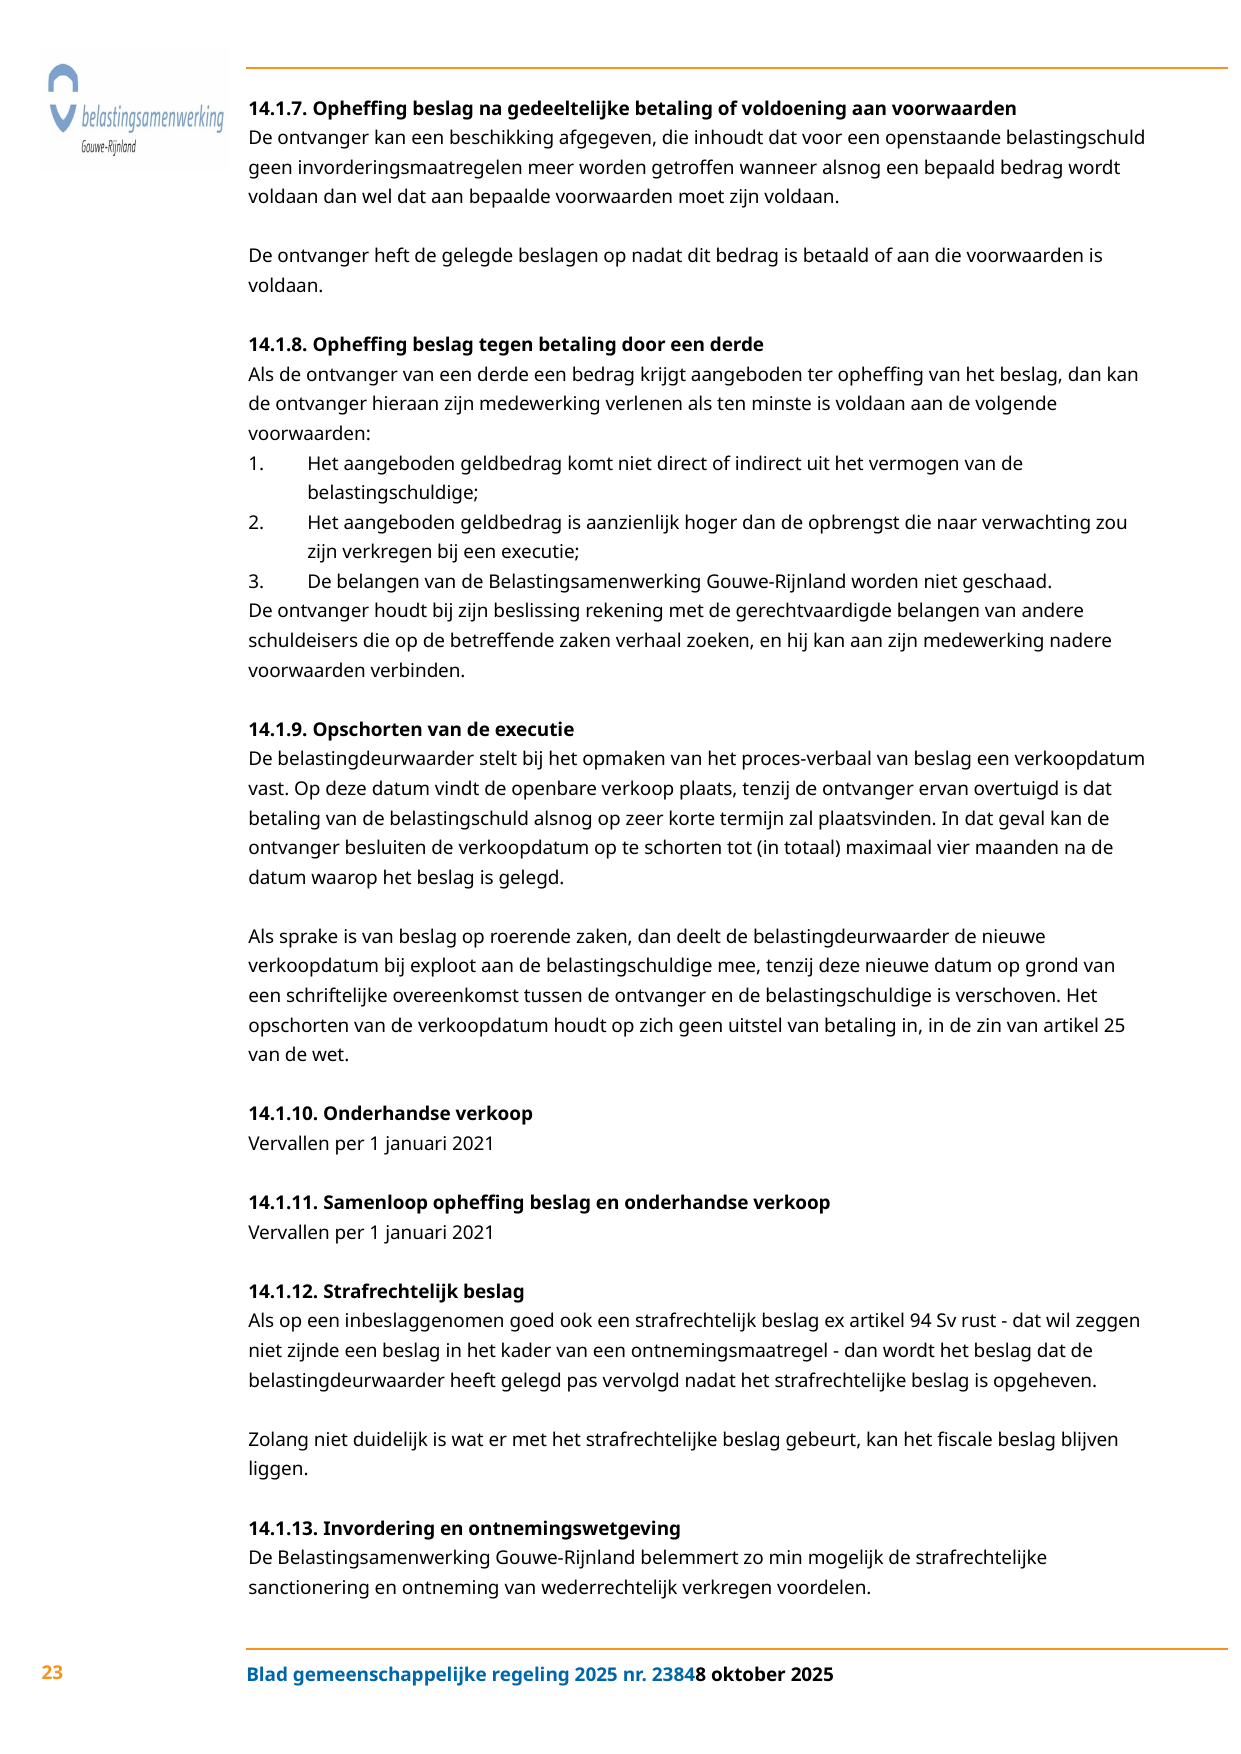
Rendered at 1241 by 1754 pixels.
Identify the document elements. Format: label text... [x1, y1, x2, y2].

list Het aangeboden geldbedrag komt niet direct of indirect uit het vermogen van de belastingschuldige; [248, 450, 1152, 505]
text Als sprake is van beslag op roerende zaken, dan deelt de belastingdeurwaarder de nieuwe verkoopdatum bij exploot aan de belastingschuldige mee, tenzij deze nieuwe datum op grond van een schriftelijke overeenkomst tussen de ontvanger en de belastingschuldige is verschoven. Het opschorten van de verkoopdatum houdt op zich geen uitstel van betaling in, in de zin van artikel 25 van de wet. [248, 923, 1152, 1067]
text 14.1.13. Invordering en ontnemingswetgeving [248, 1515, 1152, 1541]
text Zolang niet duidelijk is wat er met het strafrechtelijke beslag gebeurt, kan het fiscale beslag blijven liggen. [248, 1426, 1152, 1481]
text De belastingdeurwaarder stelt bij het opmaken van het proces-verbaal van beslag een verkoopdatum vast. Op deze datum vindt de openbare verkoop plaats, tenzij de ontvanger ervan overtuigd is dat betaling van de belastingschuld alsnog op zeer korte termijn zal plaatsvinden. In dat geval kan de ontvanger besluiten de verkoopdatum op te schorten tot (in totaal) maximaal vier maanden na de datum waarop het beslag is gelegd. [248, 746, 1152, 890]
text Als de ontvanger van een derde een bedrag krijgt aangeboden ter opheffing van het beslag, dan kan de ontvanger hieraan zijn medewerking verlenen als ten minste is voldaan aan de volgende voorwaarden: [248, 361, 1152, 446]
text 14.1.12. Strafrechtelijk beslag [248, 1278, 1152, 1304]
text De ontvanger heft de gelegde beslagen op nadat dit bedrag is betaald of aan die voorwaarden is voldaan. [248, 243, 1152, 298]
text De ontvanger houdt bij zijn beslissing rekening met de gerechtvaardigde belangen van andere schuldeisers die op de betreffende zaken verhaal zoeken, en hij kan aan zijn medewerking nadere voorwaarden verbinden. [248, 598, 1152, 683]
text Vervallen per 1 januari 2021 [248, 1130, 1152, 1156]
text De ontvanger kan een beschikking afgegeven, die inhoudt dat voor een openstaande belastingschuld geen invorderingsmaatregelen meer worden getroffen wanneer alsnog een bepaald bedrag wordt voldaan dan wel dat aan bepaalde voorwaarden moet zijn voldaan. [248, 124, 1152, 209]
picture [41, 47, 231, 172]
text 14.1.9. Opschorten van de executie [248, 716, 1152, 742]
list Het aangeboden geldbedrag is aanzienlijk hoger dan de opbrengst die naar verwachting zou zijn verkregen bij een executie; [248, 509, 1152, 564]
text 14.1.11. Samenloop opheffing beslag en onderhandse verkoop [248, 1189, 1152, 1215]
text Als op een inbeslaggenomen goed ook een strafrechtelijk beslag ex artikel 94 Sv rust - dat wil zeggen niet zijnde een beslag in het kader van een ontnemingsmaatregel - dan wordt het beslag dat de belastingdeurwaarder heeft gelegd pas vervolgd nadat het strafrechtelijke beslag is opgeheven. [248, 1308, 1152, 1393]
text 14.1.10. Onderhandse verkoop [248, 1101, 1152, 1126]
text 14.1.7. Opheffing beslag na gedeeltelijke betaling of voldoening aan voorwaarden [248, 95, 1152, 121]
text 14.1.8. Opheffing beslag tegen betaling door een derde [248, 331, 1152, 357]
text De Belastingsamenwerking Gouwe-Rijnland belemmert zo min mogelijk de strafrechtelijke sanctionering en ontneming van wederrechtelijk verkregen voordelen. [248, 1544, 1152, 1600]
list De belangen van de Belastingsamenwerking Gouwe-Rijnland worden niet geschaad. [248, 568, 1152, 594]
text Vervallen per 1 januari 2021 [248, 1219, 1152, 1245]
